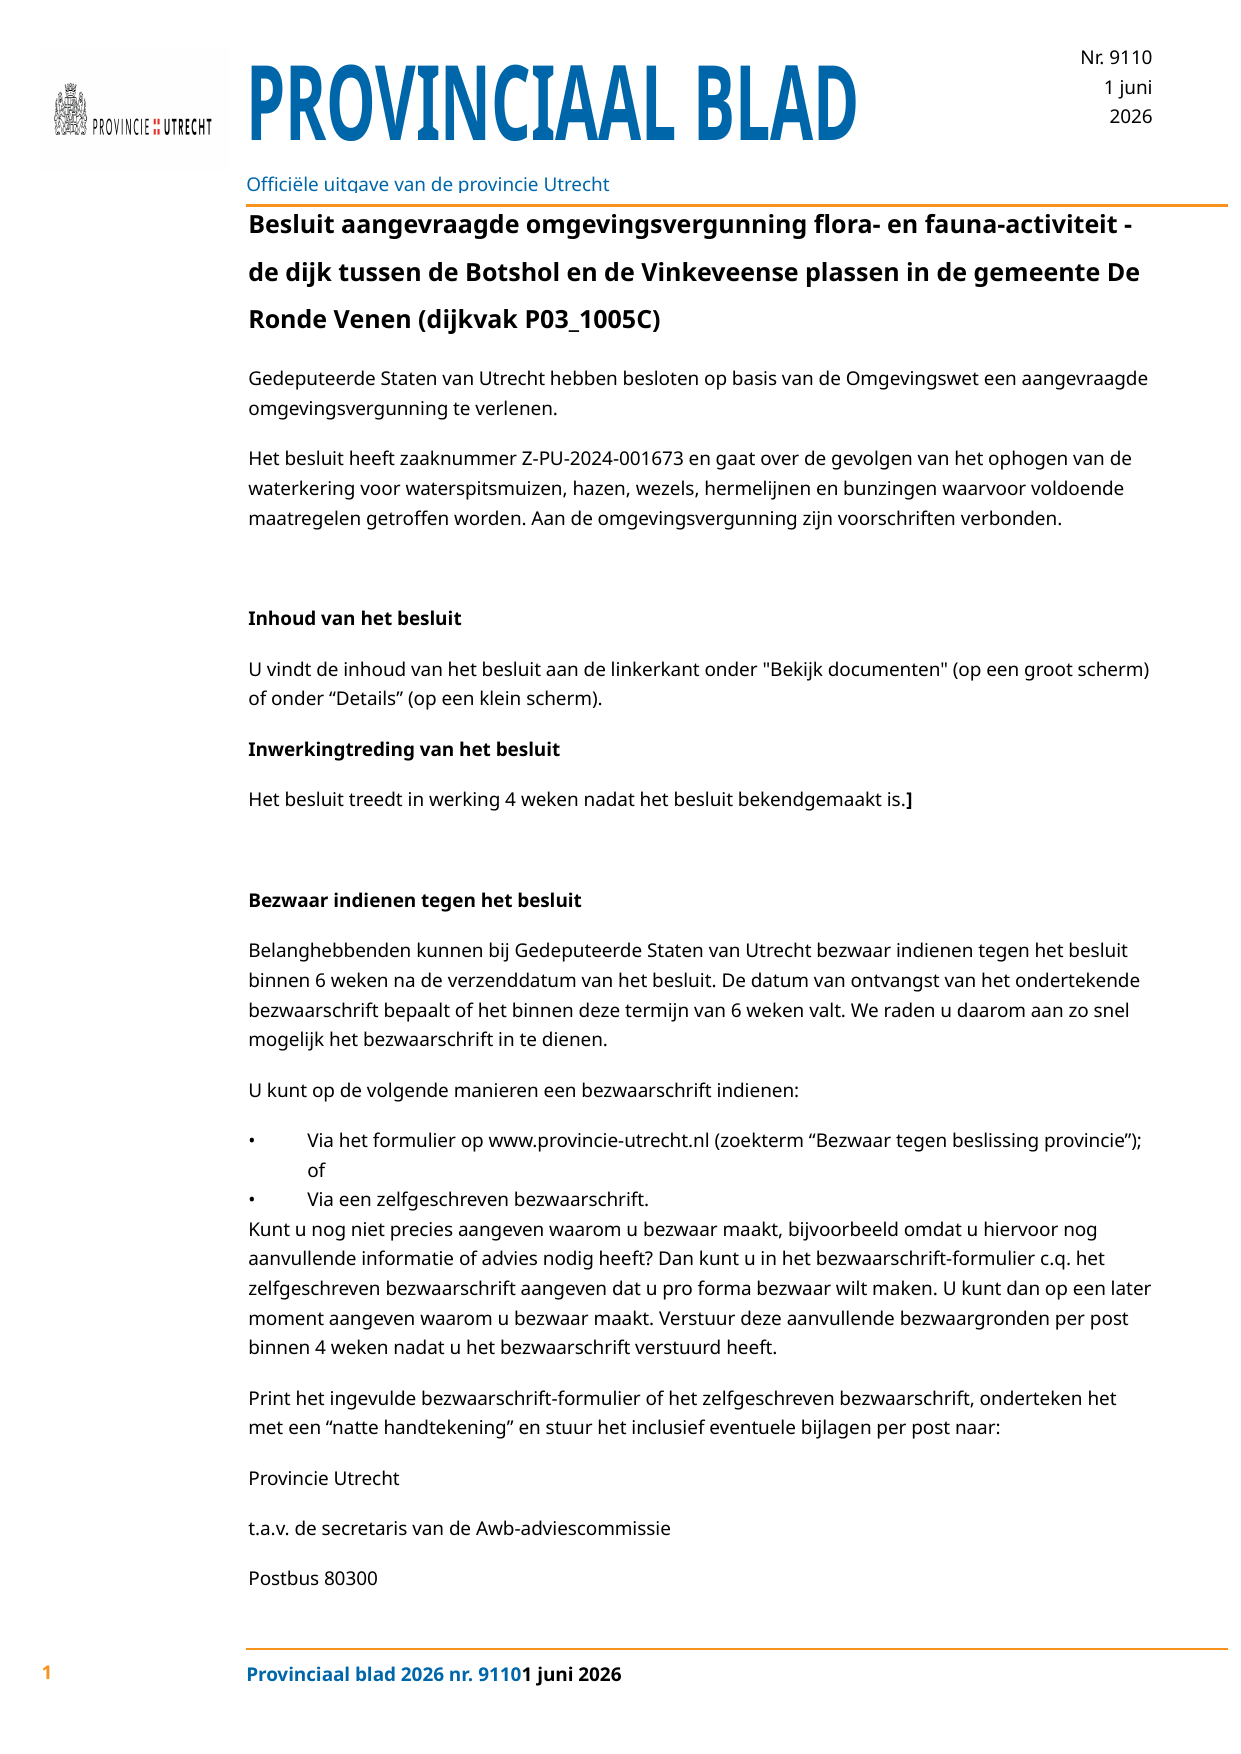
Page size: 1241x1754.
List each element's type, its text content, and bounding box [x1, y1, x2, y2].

picture [41, 47, 231, 172]
text t.a.v. de secretaris van de Awb-adviescommissie [248, 1515, 1152, 1541]
text Kunt u nog niet precies aangeven waarom u bezwaar maakt, bijvoorbeeld omdat u hiervoor nog aanvullende informatie of advies nodig heeft? Dan kunt u in het bezwaarschrift-formulier c.q. het zelfgeschreven bezwaarschrift aangeven dat u pro forma bezwaar wilt maken. U kunt dan op een later moment aangeven waarom u bezwaar maakt. Verstuur deze aanvullende bezwaargronden per post binnen 4 weken nadat u het bezwaarschrift verstuurd heeft. [248, 1216, 1152, 1360]
list Via het formulier op www.provincie-utrecht.nl (zoekterm “Bezwaar tegen beslissing provincie”); of [248, 1127, 1152, 1182]
text Besluit aangevraagde omgevingsvergunning flora- en fauna-activiteit - de dijk tussen de Botshol en de Vinkeveense plassen in de gemeente De Ronde Venen (dijkvak P03_1005C) [248, 207, 1152, 336]
text Het besluit heeft zaaknummer Z-PU-2024-001673 en gaat over de gevolgen van het ophogen van de waterkering voor waterspitsmuizen, hazen, wezels, hermelijnen en bunzingen waarvoor voldoende maatregelen getroffen worden. Aan de omgevingsvergunning zijn voorschriften verbonden. [248, 446, 1152, 530]
list Via een zelfgeschreven bezwaarschrift. [248, 1186, 1152, 1212]
text Postbus 80300 [248, 1566, 1152, 1591]
text Provincie Utrecht [248, 1465, 1152, 1490]
text Gedeputeerde Staten van Utrecht hebben besloten op basis van de Omgevingswet een aangevraagde omgevingsvergunning te verlenen. [248, 366, 1152, 421]
text U kunt op de volgende manieren een bezwaarschrift indienen: [248, 1077, 1152, 1102]
text Inwerkingtreding van het besluit [248, 736, 1152, 762]
text Belanghebbenden kunnen bij Gedeputeerde Staten van Utrecht bezwaar indienen tegen het besluit binnen 6 weken na de verzenddatum van het besluit. De datum van ontvangst van het ondertekende bezwaarschrift bepaalt of het binnen deze termijn van 6 weken valt. We raden u daarom aan zo snel mogelijk het bezwaarschrift in te dienen. [248, 938, 1152, 1052]
text Print het ingevulde bezwaarschrift-formulier of het zelfgeschreven bezwaarschrift, onderteken het met een “natte handtekening” en stuur het inclusief eventuele bijlagen per post naar: [248, 1385, 1152, 1440]
text Inhoud van het besluit [248, 606, 1152, 631]
text Het besluit treedt in werking 4 weken nadat het besluit bekendgemaakt is.] [248, 786, 1152, 812]
text Bezwaar indienen tegen het besluit [248, 887, 1152, 913]
text U vindt de inhoud van het besluit aan de linkerkant onder "Bekijk documenten" (op een groot scherm) of onder “Details” (op een klein scherm). [248, 656, 1152, 711]
